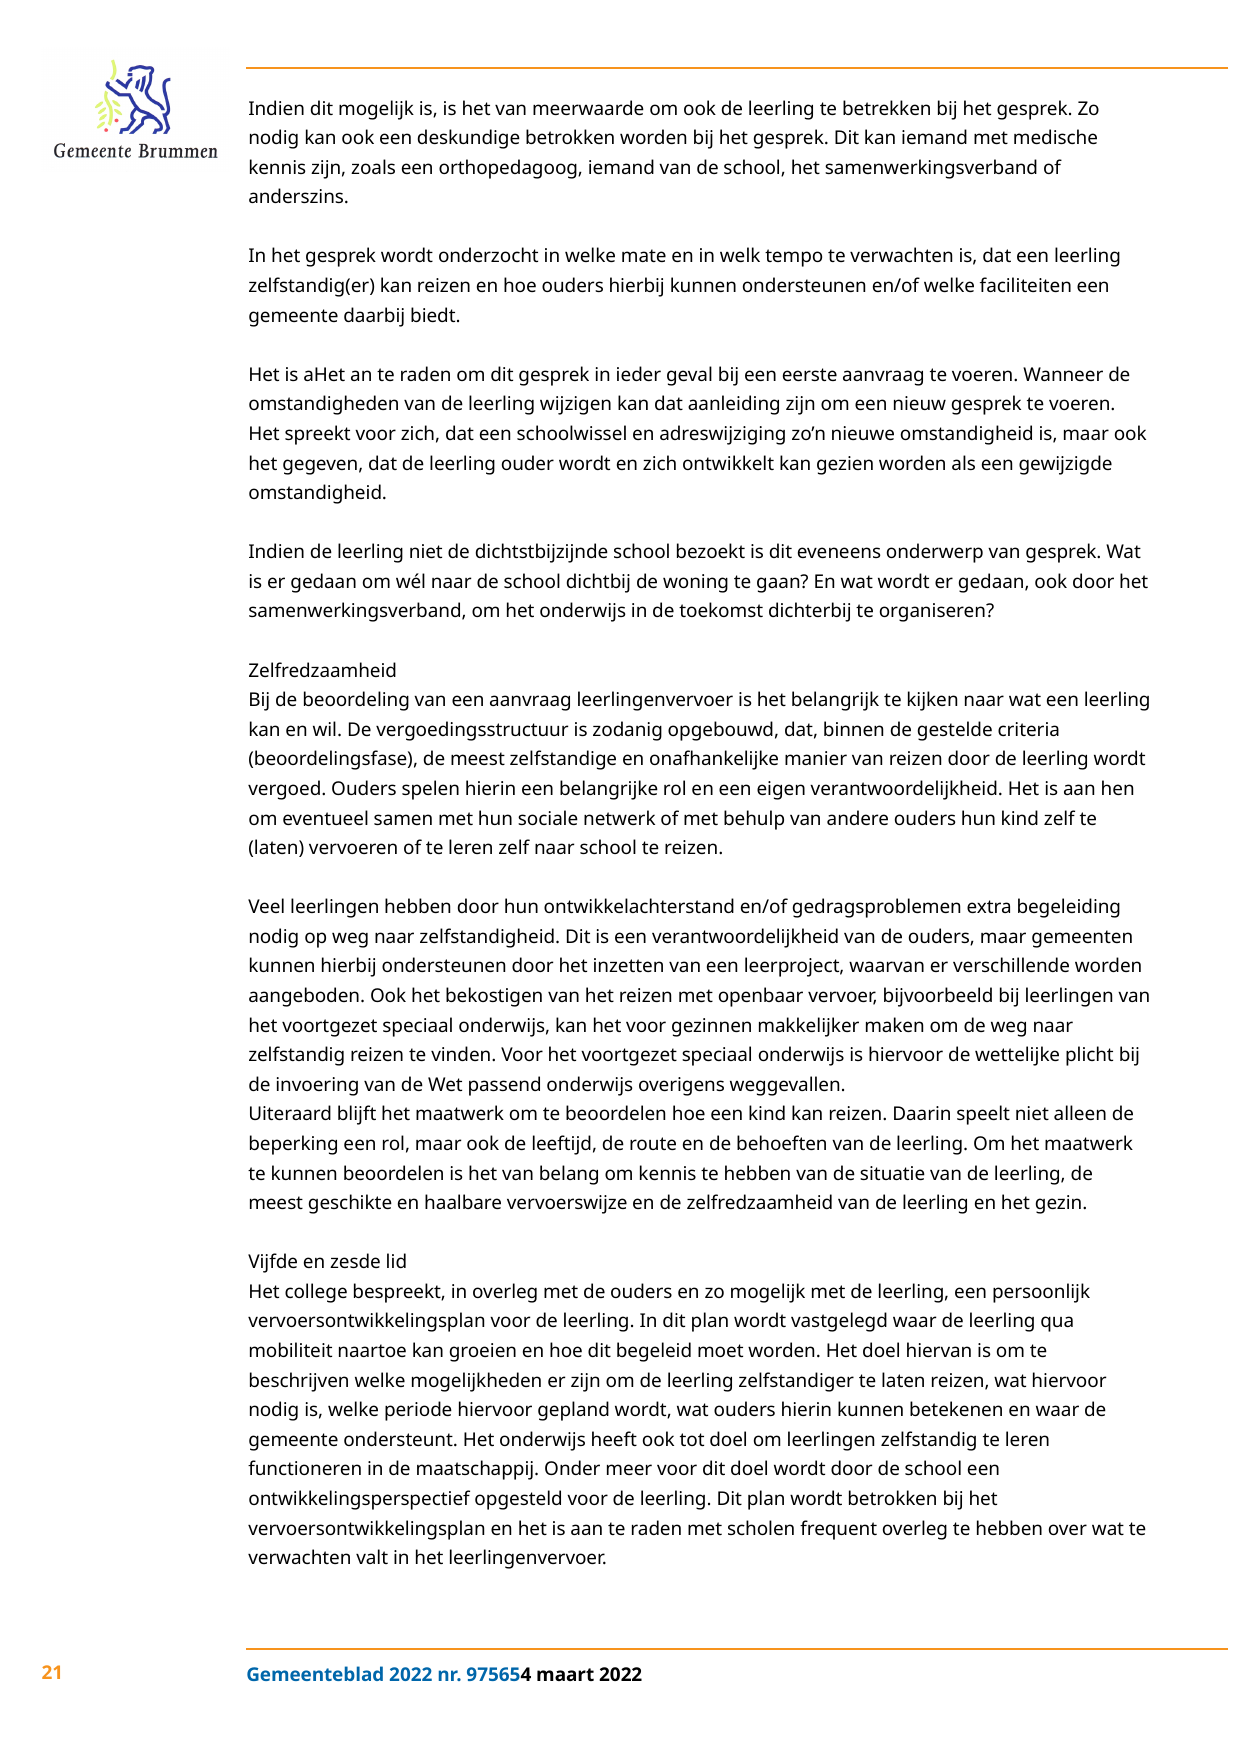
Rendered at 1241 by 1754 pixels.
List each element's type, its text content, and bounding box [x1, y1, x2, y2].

text Indien dit mogelijk is, is het van meerwaarde om ook de leerling te betrekken bij het gesprek. Zo nodig kan ook een deskundige betrokken worden bij het gesprek. Dit kan iemand met medische kennis zijn, zoals een orthopedagoog, iemand van de school, het samenwerkingsverband of anderszins. [248, 95, 1152, 209]
text Zelfredzaamheid [248, 657, 1152, 683]
text Veel leerlingen hebben door hun ontwikkelachterstand en/of gedragsproblemen extra begeleiding nodig op weg naar zelfstandigheid. Dit is een verantwoordelijkheid van de ouders, maar gemeenten kunnen hierbij ondersteunen door het inzetten van een leerproject, waarvan er verschillende worden aangeboden. Ook het bekostigen van het reizen met openbaar vervoer, bijvoorbeeld bij leerlingen van het voortgezet speciaal onderwijs, kan het voor gezinnen makkelijker maken om de weg naar zelfstandig reizen te vinden. Voor het voortgezet speciaal onderwijs is hiervoor de wettelijke plicht bij de invoering van de Wet passend onderwijs overigens weggevallen. [248, 893, 1152, 1097]
text Het is aHet an te raden om dit gesprek in ieder geval bij een eerste aanvraag te voeren. Wanneer de omstandigheden van de leerling wijzigen kan dat aanleiding zijn om een nieuw gesprek te voeren. Het spreekt voor zich, dat een schoolwissel en adreswijziging zo’n nieuwe omstandigheid is, maar ook het gegeven, dat de leerling ouder wordt en zich ontwikkelt kan gezien worden als een gewijzigde omstandigheid. [248, 361, 1152, 505]
picture [41, 47, 231, 172]
text Het college bespreekt, in overleg met de ouders en zo mogelijk met de leerling, een persoonlijk vervoersontwikkelingsplan voor de leerling. In dit plan wordt vastgelegd waar de leerling qua mobiliteit naartoe kan groeien en hoe dit begeleid moet worden. Het doel hiervan is om te beschrijven welke mogelijkheden er zijn om de leerling zelfstandiger te laten reizen, wat hiervoor nodig is, welke periode hiervoor gepland wordt, wat ouders hierin kunnen betekenen en waar de gemeente ondersteunt. Het onderwijs heeft ook tot doel om leerlingen zelfstandig te leren functioneren in de maatschappij. Onder meer voor dit doel wordt door de school een ontwikkelingsperspectief opgesteld voor de leerling. Dit plan wordt betrokken bij het vervoersontwikkelingsplan en het is aan te raden met scholen frequent overleg te hebben over wat te verwachten valt in het leerlingenvervoer. [248, 1278, 1152, 1570]
text Indien de leerling niet de dichtstbijzijnde school bezoekt is dit eveneens onderwerp van gesprek. Wat is er gedaan om wél naar de school dichtbij de woning te gaan? En wat wordt er gedaan, ook door het samenwerkingsverband, om het onderwijs in de toekomst dichterbij te organiseren? [248, 538, 1152, 623]
text Bij de beoordeling van een aanvraag leerlingenvervoer is het belangrijk te kijken naar wat een leerling kan en wil. De vergoedingsstructuur is zodanig opgebouwd, dat, binnen de gestelde criteria (beoordelingsfase), de meest zelfstandige en onafhankelijke manier van reizen door de leerling wordt vergoed. Ouders spelen hierin een belangrijke rol en een eigen verantwoordelijkheid. Het is aan hen om eventueel samen met hun sociale netwerk of met behulp van andere ouders hun kind zelf te (laten) vervoeren of te leren zelf naar school te reizen. [248, 686, 1152, 860]
text Vijfde en zesde lid [248, 1248, 1152, 1274]
text Uiteraard blijft het maatwerk om te beoordelen hoe een kind kan reizen. Daarin speelt niet alleen de beperking een rol, maar ook de leeftijd, de route en de behoeften van de leerling. Om het maatwerk te kunnen beoordelen is het van belang om kennis te hebben van de situatie van de leerling, de meest geschikte en haalbare vervoerswijze en de zelfredzaamheid van de leerling en het gezin. [248, 1101, 1152, 1215]
text In het gesprek wordt onderzocht in welke mate en in welk tempo te verwachten is, dat een leerling zelfstandig(er) kan reizen en hoe ouders hierbij kunnen ondersteunen en/of welke faciliteiten een gemeente daarbij biedt. [248, 243, 1152, 328]
